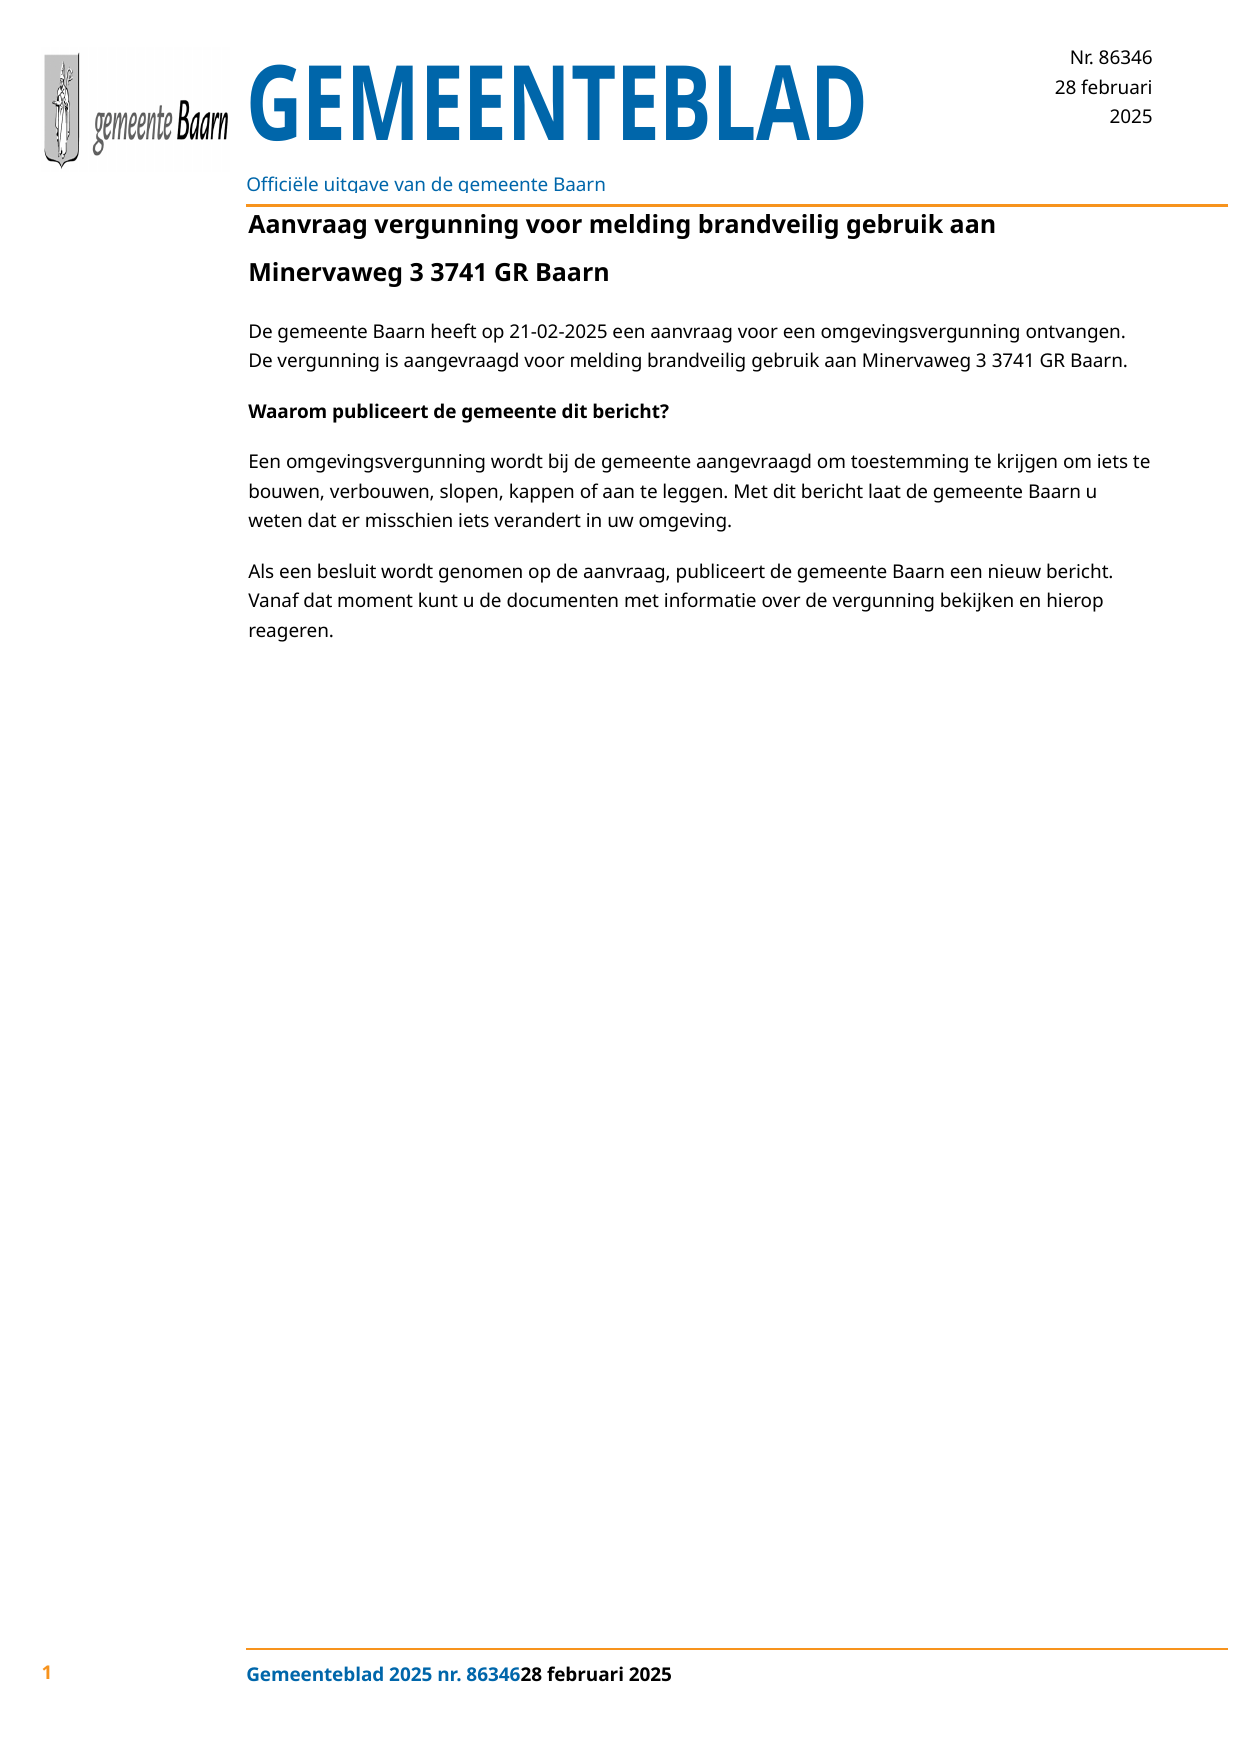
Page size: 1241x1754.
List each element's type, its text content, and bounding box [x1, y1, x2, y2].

text Als een besluit wordt genomen op de aanvraag, publiceert de gemeente Baarn een nieuw bericht. Vanaf dat moment kunt u de documenten met informatie over de vergunning bekijken en hierop reageren. [248, 558, 1152, 643]
text De gemeente Baarn heeft op 21-02-2025 een aanvraag voor een omgevingsvergunning ontvangen. De vergunning is aangevraagd voor melding brandveilig gebruik aan Minervaweg 3 3741 GR Baarn. [248, 318, 1152, 373]
text Waarom publiceert de gemeente dit bericht? [248, 398, 1152, 424]
picture [41, 47, 231, 172]
text Aanvraag vergunning voor melding brandveilig gebruik aan Minervaweg 3 3741 GR Baarn [248, 207, 1152, 288]
text Een omgevingsvergunning wordt bij de gemeente aangevraagd om toestemming te krijgen om iets te bouwen, verbouwen, slopen, kappen of aan te leggen. Met dit bericht laat de gemeente Baarn u weten dat er misschien iets verandert in uw omgeving. [248, 448, 1152, 533]
